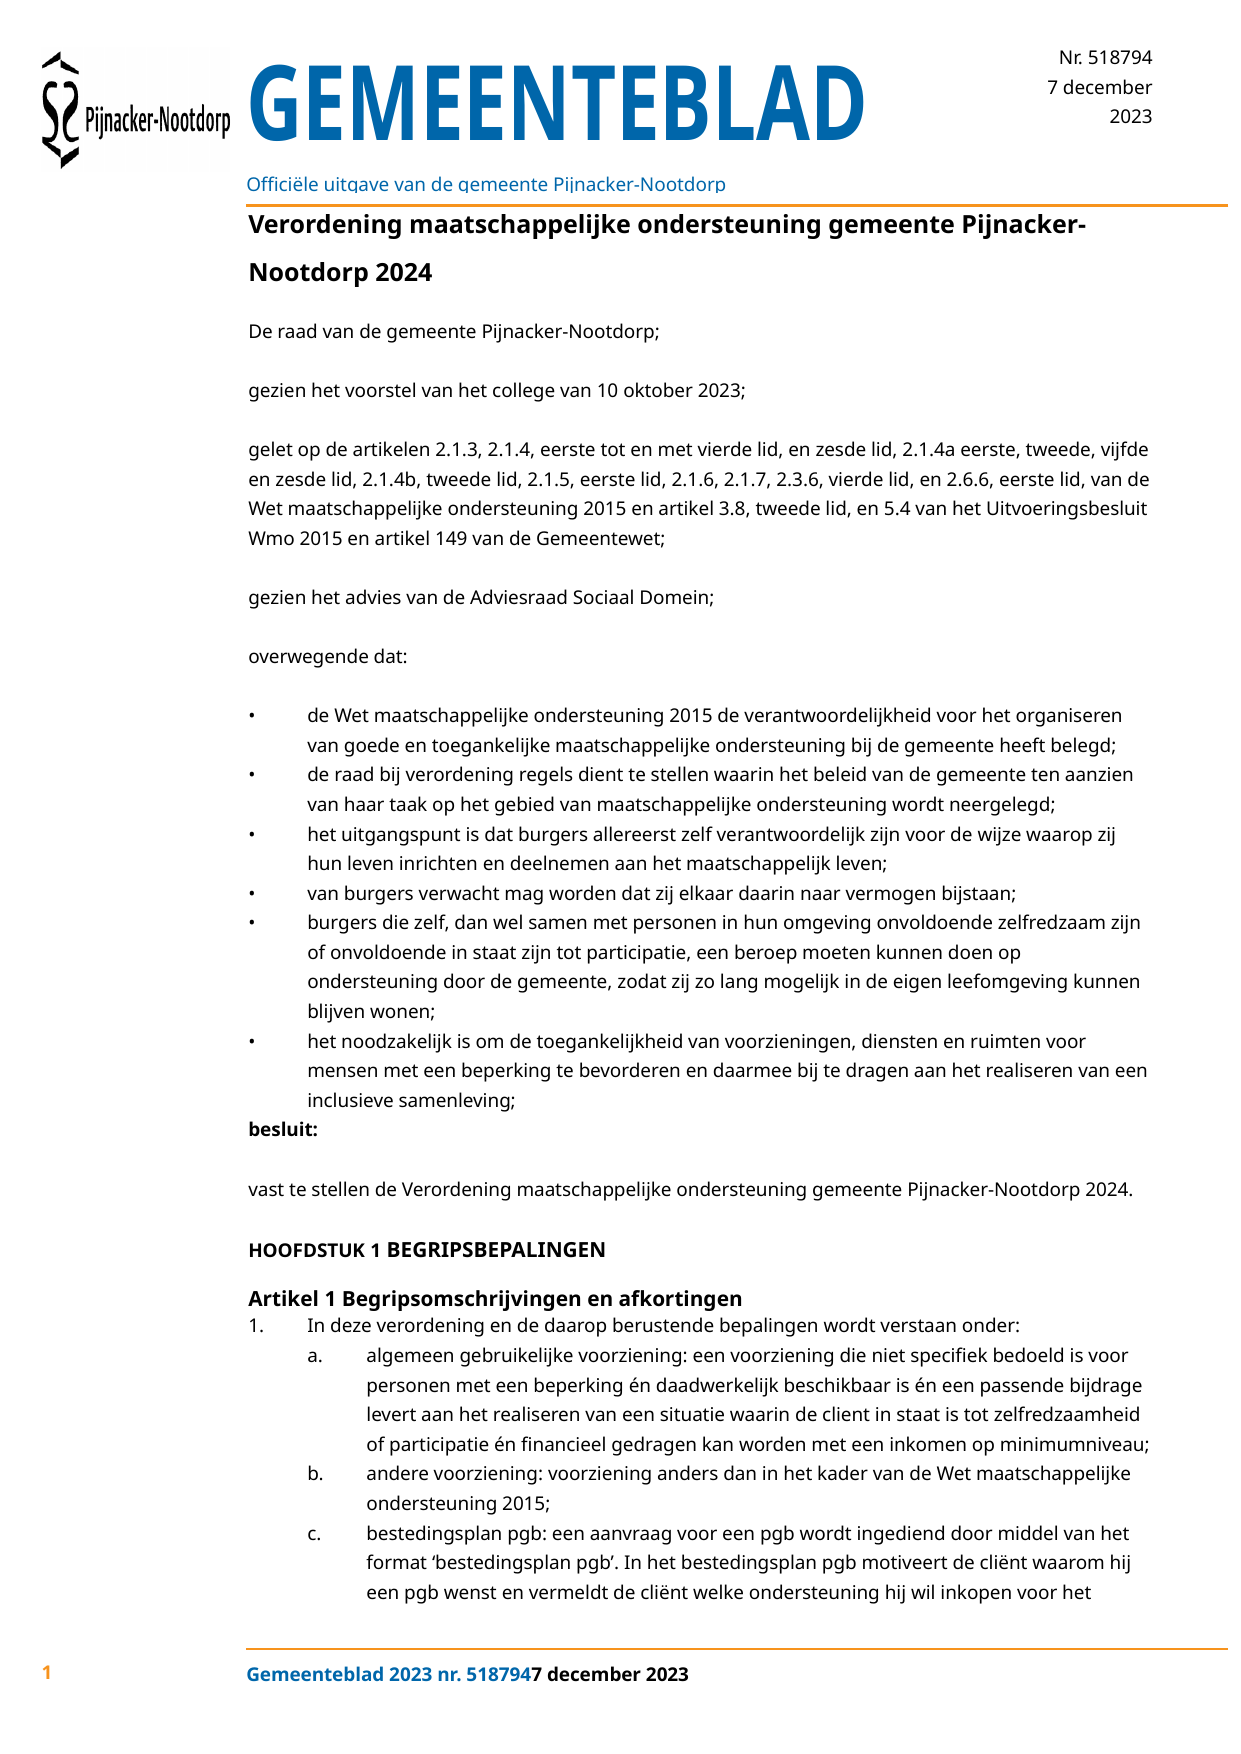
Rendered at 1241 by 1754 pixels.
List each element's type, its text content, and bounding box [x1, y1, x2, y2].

text Verordening maatschappelijke ondersteuning gemeente Pijnacker-Nootdorp 2024 [248, 207, 1152, 288]
text gelet op de artikelen 2.1.3, 2.1.4, eerste tot en met vierde lid, en zesde lid, 2.1.4a eerste, tweede, vijfde en zesde lid, 2.1.4b, tweede lid, 2.1.5, eerste lid, 2.1.6, 2.1.7, 2.3.6, vierde lid, en 2.6.6, eerste lid, van de Wet maatschappelijke ondersteuning 2015 en artikel 3.8, tweede lid, en 5.4 van het Uitvoeringsbesluit Wmo 2015 en artikel 149 van de Gemeentewet; [248, 436, 1152, 551]
list algemeen gebruikelijke voorziening: een voorziening die niet specifiek bedoeld is voor personen met een beperking én daadwerkelijk beschikbaar is én een passende bijdrage levert aan het realiseren van een situatie waarin de client in staat is tot zelfredzaamheid of participatie én financieel gedragen kan worden met een inkomen op minimumniveau; [307, 1342, 1152, 1457]
text vast te stellen de Verordening maatschappelijke ondersteuning gemeente Pijnacker-Nootdorp 2024. [248, 1176, 1152, 1202]
text besluit: [248, 1117, 1152, 1142]
list van burgers verwacht mag worden dat zij elkaar daarin naar vermogen bijstaan; [248, 880, 1152, 906]
list In deze verordening en de daarop berustende bepalingen wordt verstaan onder: [248, 1313, 1152, 1338]
text gezien het voorstel van het college van 10 oktober 2023; [248, 377, 1152, 403]
picture [41, 47, 231, 172]
list andere voorziening: voorziening anders dan in het kader van de Wet maatschappelijke ondersteuning 2015; [307, 1461, 1152, 1516]
list het uitgangspunt is dat burgers allereerst zelf verantwoordelijk zijn voor de wijze waarop zij hun leven inrichten en deelnemen aan het maatschappelijk leven; [248, 821, 1152, 876]
list de Wet maatschappelijke ondersteuning 2015 de verantwoordelijkheid voor het organiseren van goede en toegankelijke maatschappelijke ondersteuning bij de gemeente heeft belegd; [248, 702, 1152, 758]
text HOOFDSTUK 1 BEGRIPSBEPALINGEN [248, 1235, 1152, 1263]
text De raad van de gemeente Pijnacker-Nootdorp; [248, 318, 1152, 344]
text gezien het advies van de Adviesraad Sociaal Domein; [248, 584, 1152, 610]
text overwegende dat: [248, 643, 1152, 669]
list burgers die zelf, dan wel samen met personen in hun omgeving onvoldoende zelfredzaam zijn of onvoldoende in staat zijn tot participatie, een beroep moeten kunnen doen op ondersteuning door de gemeente, zodat zij zo lang mogelijk in de eigen leefomgeving kunnen blijven wonen; [248, 909, 1152, 1024]
list de raad bij verordening regels dient te stellen waarin het beleid van de gemeente ten aanzien van haar taak op het gebied van maatschappelijke ondersteuning wordt neergelegd; [248, 762, 1152, 817]
text Artikel 1 Begripsomschrijvingen en afkortingen [248, 1284, 1152, 1313]
list het noodzakelijk is om de toegankelijkheid van voorzieningen, diensten en ruimten voor mensen met een beperking te bevorderen en daarmee bij te dragen aan het realiseren van een inclusieve samenleving; [248, 1028, 1152, 1113]
list bestedingsplan pgb: een aanvraag voor een pgb wordt ingediend door middel van het format ‘bestedingsplan pgb’. In het bestedingsplan pgb motiveert de cliënt waarom hij een pgb wenst en vermeldt de cliënt welke ondersteuning hij wil inkopen voor het [307, 1520, 1152, 1605]
